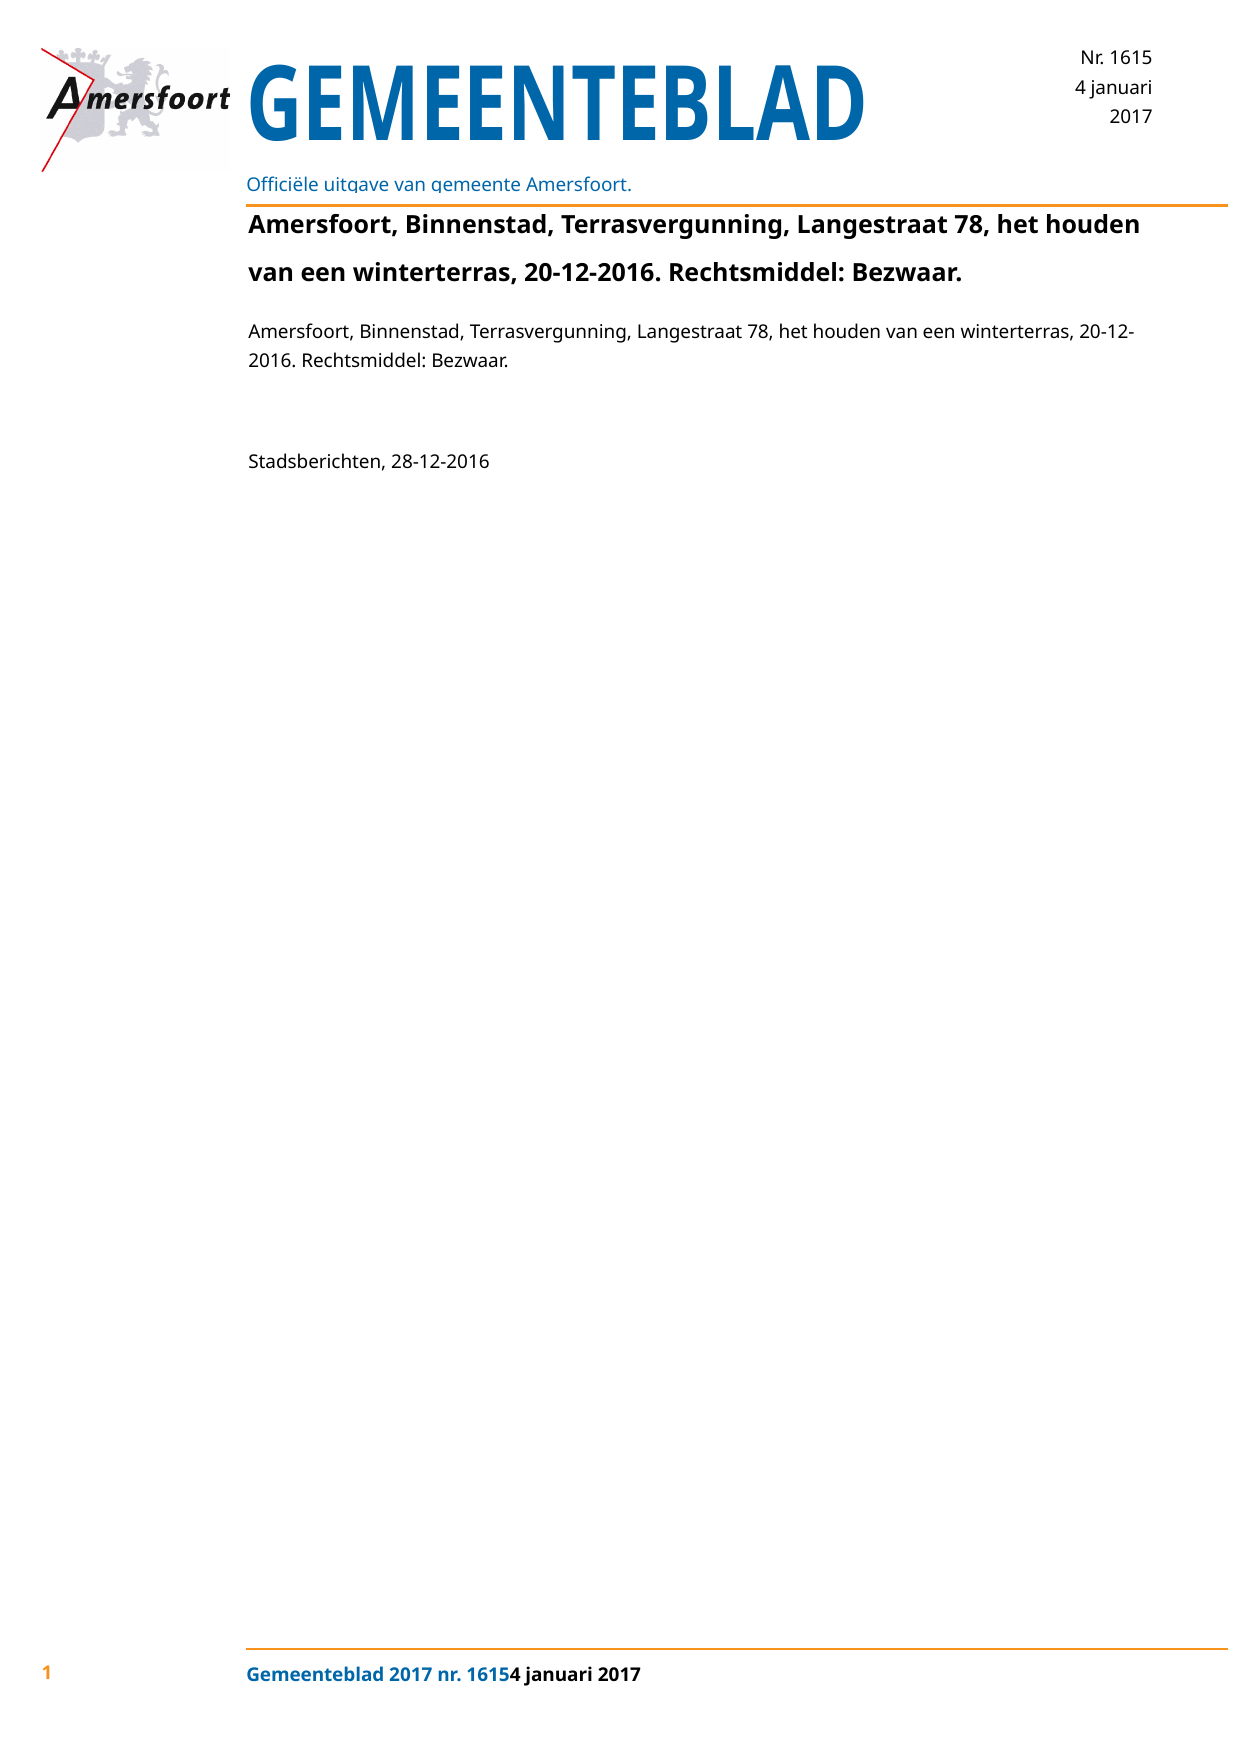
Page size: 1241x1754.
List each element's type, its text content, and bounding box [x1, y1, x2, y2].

picture [41, 47, 231, 172]
text Stadsberichten, 28-12-2016 [248, 448, 1152, 474]
text Amersfoort, Binnenstad, Terrasvergunning, Langestraat 78, het houden van een winterterras, 20-12-2016. Rechtsmiddel: Bezwaar. [248, 207, 1152, 288]
text Amersfoort, Binnenstad, Terrasvergunning, Langestraat 78, het houden van een winterterras, 20-12-2016. Rechtsmiddel: Bezwaar. [248, 318, 1152, 373]
